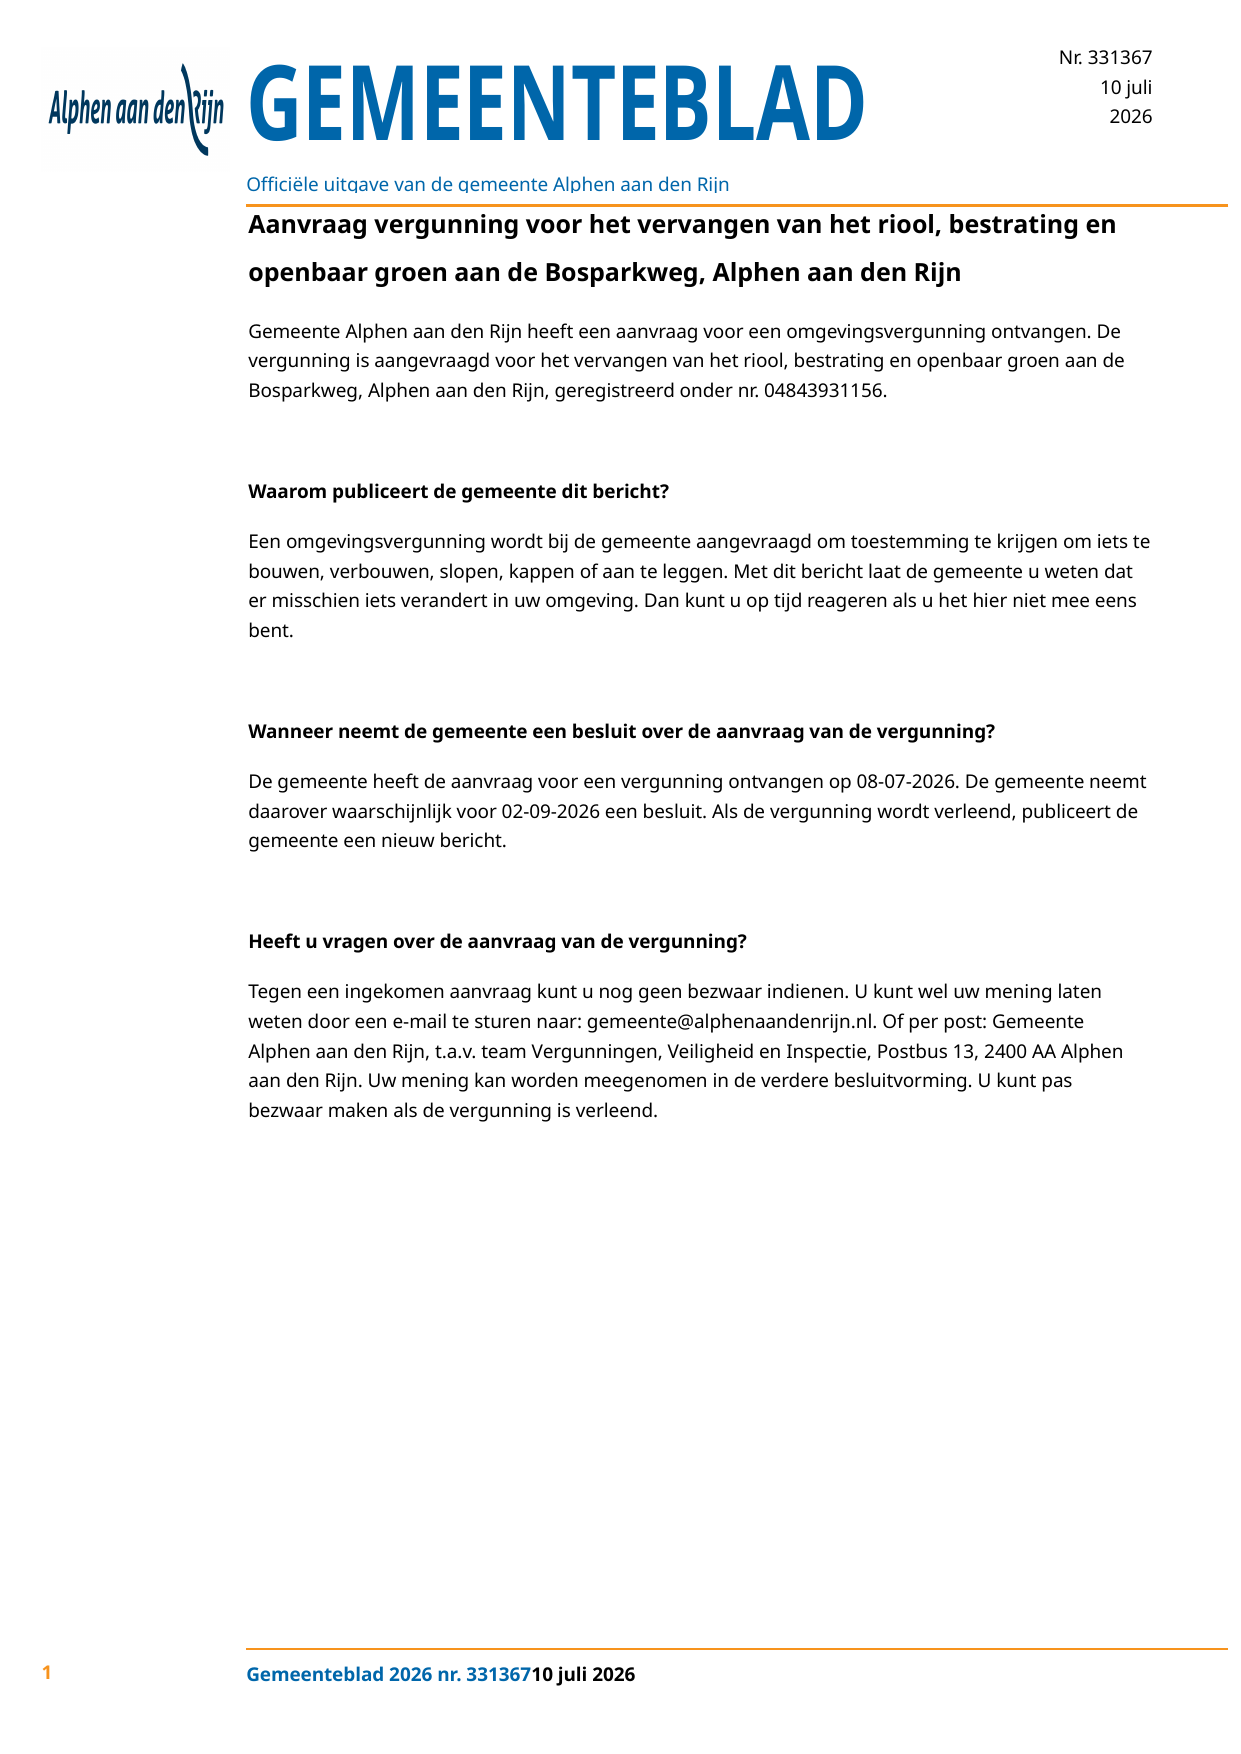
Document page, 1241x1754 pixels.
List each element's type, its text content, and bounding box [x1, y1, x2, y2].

text Een omgevingsvergunning wordt bij de gemeente aangevraagd om toestemming te krijgen om iets te bouwen, verbouwen, slopen, kappen of aan te leggen. Met dit bericht laat de gemeente u weten dat er misschien iets verandert in uw omgeving. Dan kunt u op tijd reageren als u het hier niet mee eens bent. [248, 528, 1152, 643]
text Gemeente Alphen aan den Rijn heeft een aanvraag voor een omgevingsvergunning ontvangen. De vergunning is aangevraagd voor het vervangen van het riool, bestrating en openbaar groen aan de Bosparkweg, Alphen aan den Rijn, geregistreerd onder nr. 04843931156. [248, 318, 1152, 403]
picture [41, 47, 231, 172]
text De gemeente heeft de aanvraag voor een vergunning ontvangen op 08-07-2026. De gemeente neemt daarover waarschijnlijk voor 02-09-2026 een besluit. Als de vergunning wordt verleend, publiceert de gemeente een nieuw bericht. [248, 768, 1152, 853]
text Aanvraag vergunning voor het vervangen van het riool, bestrating en openbaar groen aan de Bosparkweg, Alphen aan den Rijn [248, 207, 1152, 288]
text Wanneer neemt de gemeente een besluit over de aanvraag van de vergunning? [248, 718, 1152, 744]
text Heeft u vragen over de aanvraag van de vergunning? [248, 928, 1152, 954]
text Tegen een ingekomen aanvraag kunt u nog geen bezwaar indienen. U kunt wel uw mening laten weten door een e-mail te sturen naar: gemeente@alphenaandenrijn.nl. Of per post: Gemeente Alphen aan den Rijn, t.a.v. team Vergunningen, Veiligheid en Inspectie, Postbus 13, 2400 AA Alphen aan den Rijn. Uw mening kan worden meegenomen in de verdere besluitvorming. U kunt pas bezwaar maken als de vergunning is verleend. [248, 979, 1152, 1123]
text Waarom publiceert de gemeente dit bericht? [248, 478, 1152, 504]
